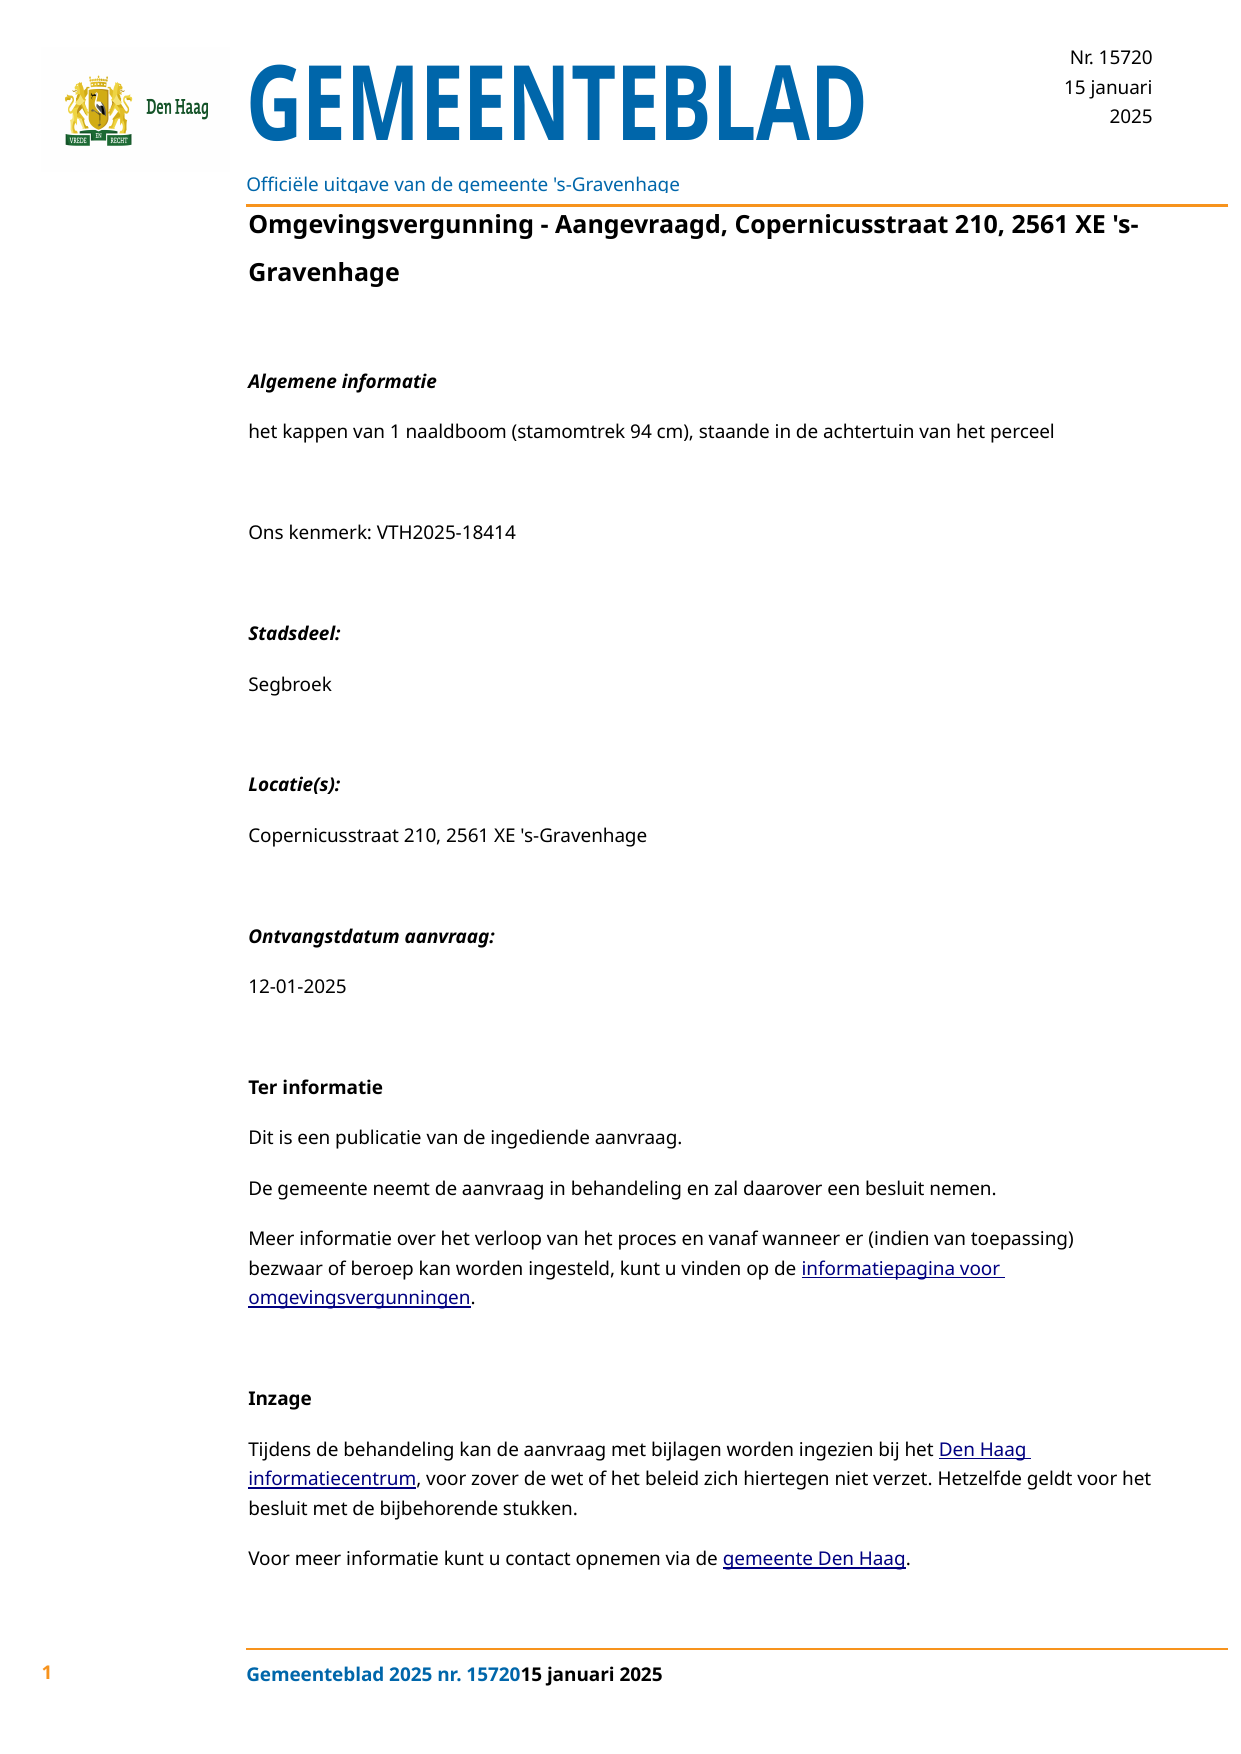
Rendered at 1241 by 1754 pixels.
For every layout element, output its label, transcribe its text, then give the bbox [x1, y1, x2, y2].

text Voor meer informatie kunt u contact opnemen via de gemeente Den Haag. [248, 1545, 1152, 1571]
text Locatie(s): [248, 772, 1152, 797]
text Meer informatie over het verloop van het proces en vanaf wanneer er (indien van toepassing) bezwaar of beroep kan worden ingesteld, kunt u vinden op de informatiepagina voor omgevingsvergunningen. [248, 1225, 1152, 1310]
text Ontvangstdatum aanvraag: [248, 923, 1152, 949]
text Dit is een publicatie van de ingediende aanvraag. [248, 1124, 1152, 1150]
text Ons kenmerk: VTH2025-18414 [248, 519, 1152, 545]
text Stadsdeel: [248, 620, 1152, 646]
text het kappen van 1 naaldboom (stamomtrek 94 cm), staande in de achtertuin van het perceel [248, 419, 1152, 444]
text Tijdens de behandeling kan de aanvraag met bijlagen worden ingezien bij het Den Haag informatiecentrum, voor zover de wet of het beleid zich hiertegen niet verzet. Hetzelfde geldt voor het besluit met de bijbehorende stukken. [248, 1436, 1152, 1521]
text Copernicusstraat 210, 2561 XE 's-Gravenhage [248, 822, 1152, 848]
text Omgevingsvergunning - Aangevraagd, Copernicusstraat 210, 2561 XE 's-Gravenhage [248, 207, 1152, 288]
picture [41, 47, 231, 172]
text Inzage [248, 1385, 1152, 1411]
text Algemene informatie [248, 368, 1152, 394]
text Ter informatie [248, 1074, 1152, 1100]
text De gemeente neemt de aanvraag in behandeling en zal daarover een besluit nemen. [248, 1175, 1152, 1201]
text Segbroek [248, 671, 1152, 697]
text 12-01-2025 [248, 973, 1152, 999]
